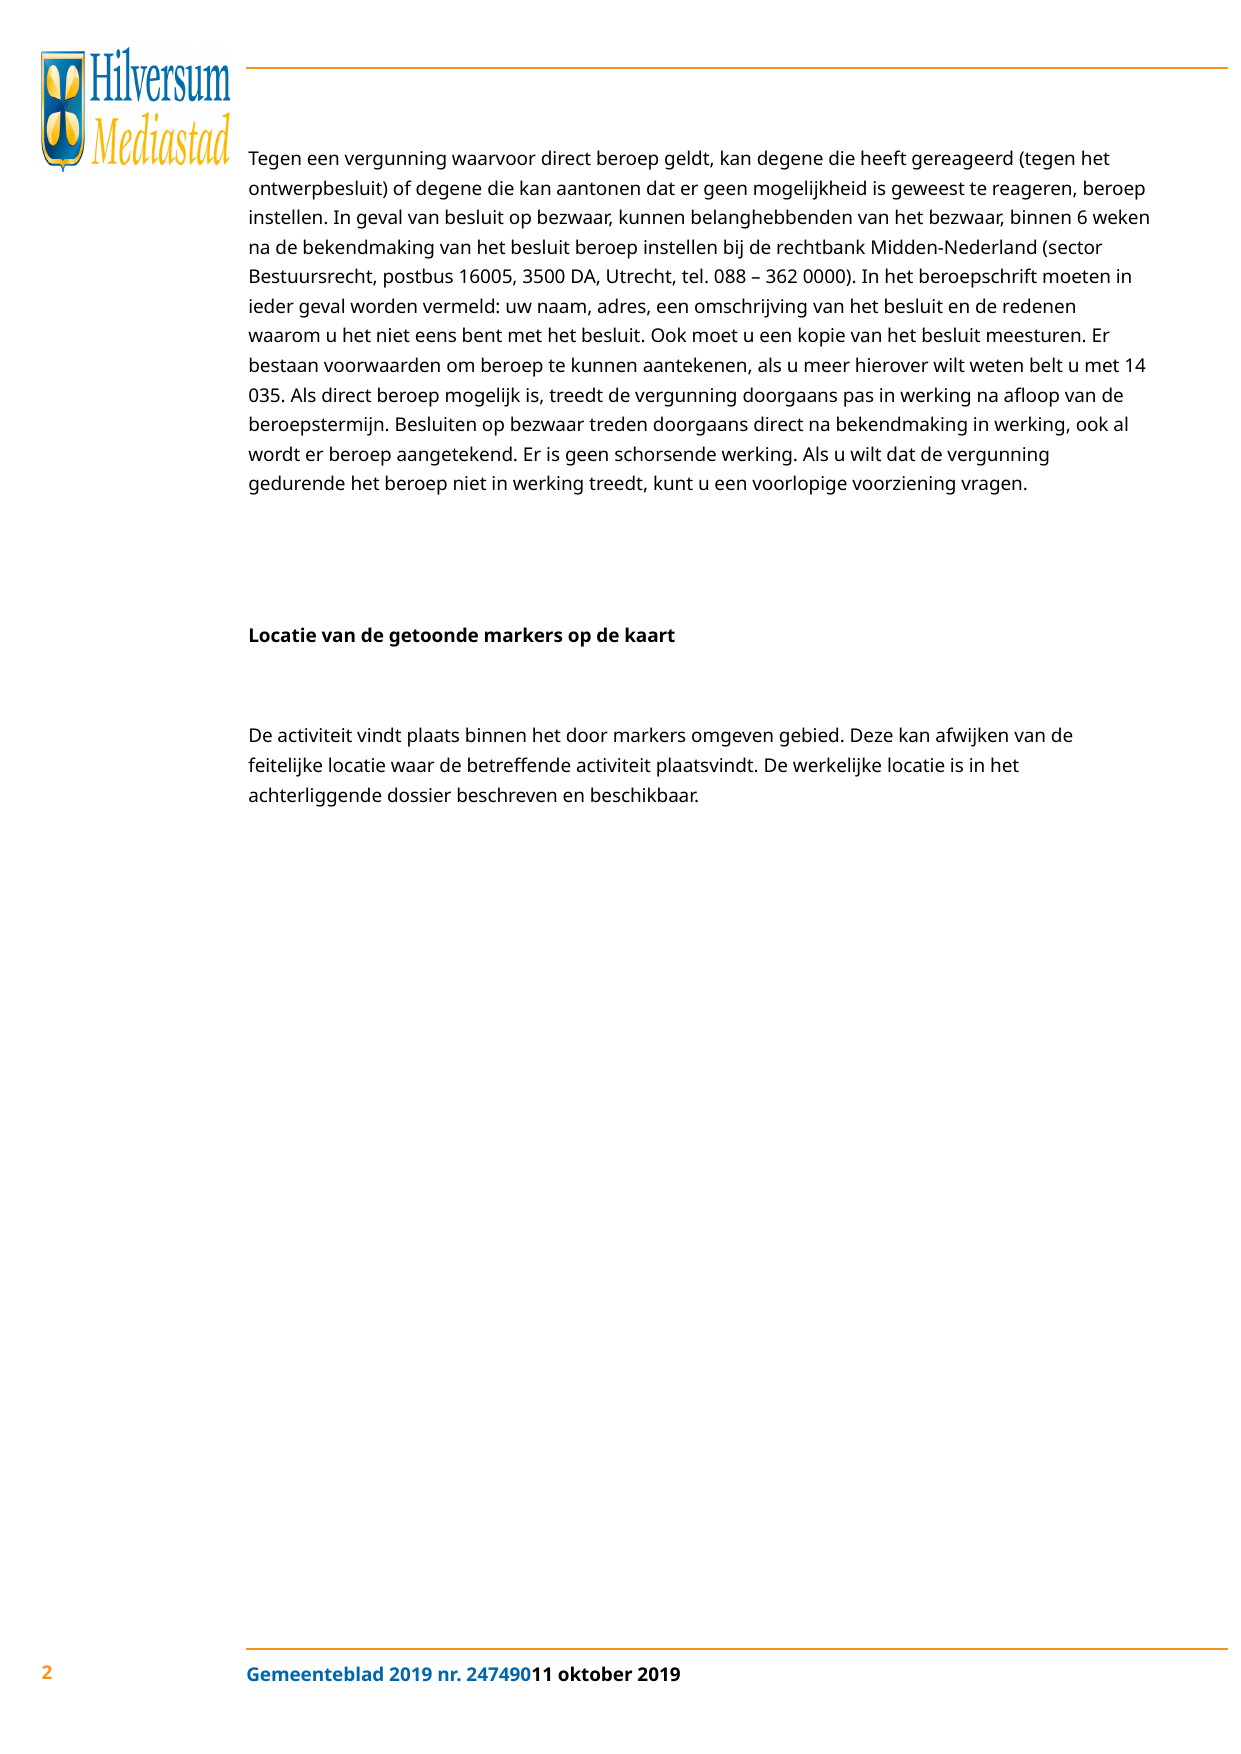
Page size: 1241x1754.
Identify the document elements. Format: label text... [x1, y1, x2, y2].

text Tegen een vergunning waarvoor direct beroep geldt, kan degene die heeft gereageerd (tegen het ontwerpbesluit) of degene die kan aantonen dat er geen mogelijkheid is geweest te reageren, beroep instellen. In geval van besluit op bezwaar, kunnen belanghebbenden van het bezwaar, binnen 6 weken na de bekendmaking van het besluit beroep instellen bij de rechtbank Midden-Nederland (sector Bestuursrecht, postbus 16005, 3500 DA, Utrecht, tel. 088 – 362 0000). In het beroepschrift moeten in ieder geval worden vermeld: uw naam, adres, een omschrijving van het besluit en de redenen waarom u het niet eens bent met het besluit. Ook moet u een kopie van het besluit meesturen. Er bestaan voorwaarden om beroep te kunnen aantekenen, als u meer hierover wilt weten belt u met 14 035. Als direct beroep mogelijk is, treedt de vergunning doorgaans pas in werking na afloop van de beroepstermijn. Besluiten op bezwaar treden doorgaans direct na bekendmaking in werking, ook al wordt er beroep aangetekend. Er is geen schorsende werking. Als u wilt dat de vergunning gedurende het beroep niet in werking treedt, kunt u een voorlopige voorziening vragen. [248, 145, 1152, 496]
picture [41, 47, 231, 172]
text De activiteit vindt plaats binnen het door markers omgeven gebied. Deze kan afwijken van de feitelijke locatie waar de betreffende activiteit plaatsvindt. De werkelijke locatie is in het achterliggende dossier beschreven en beschikbaar. [248, 723, 1152, 808]
text Locatie van de getoonde markers op de kaart [248, 622, 1152, 648]
